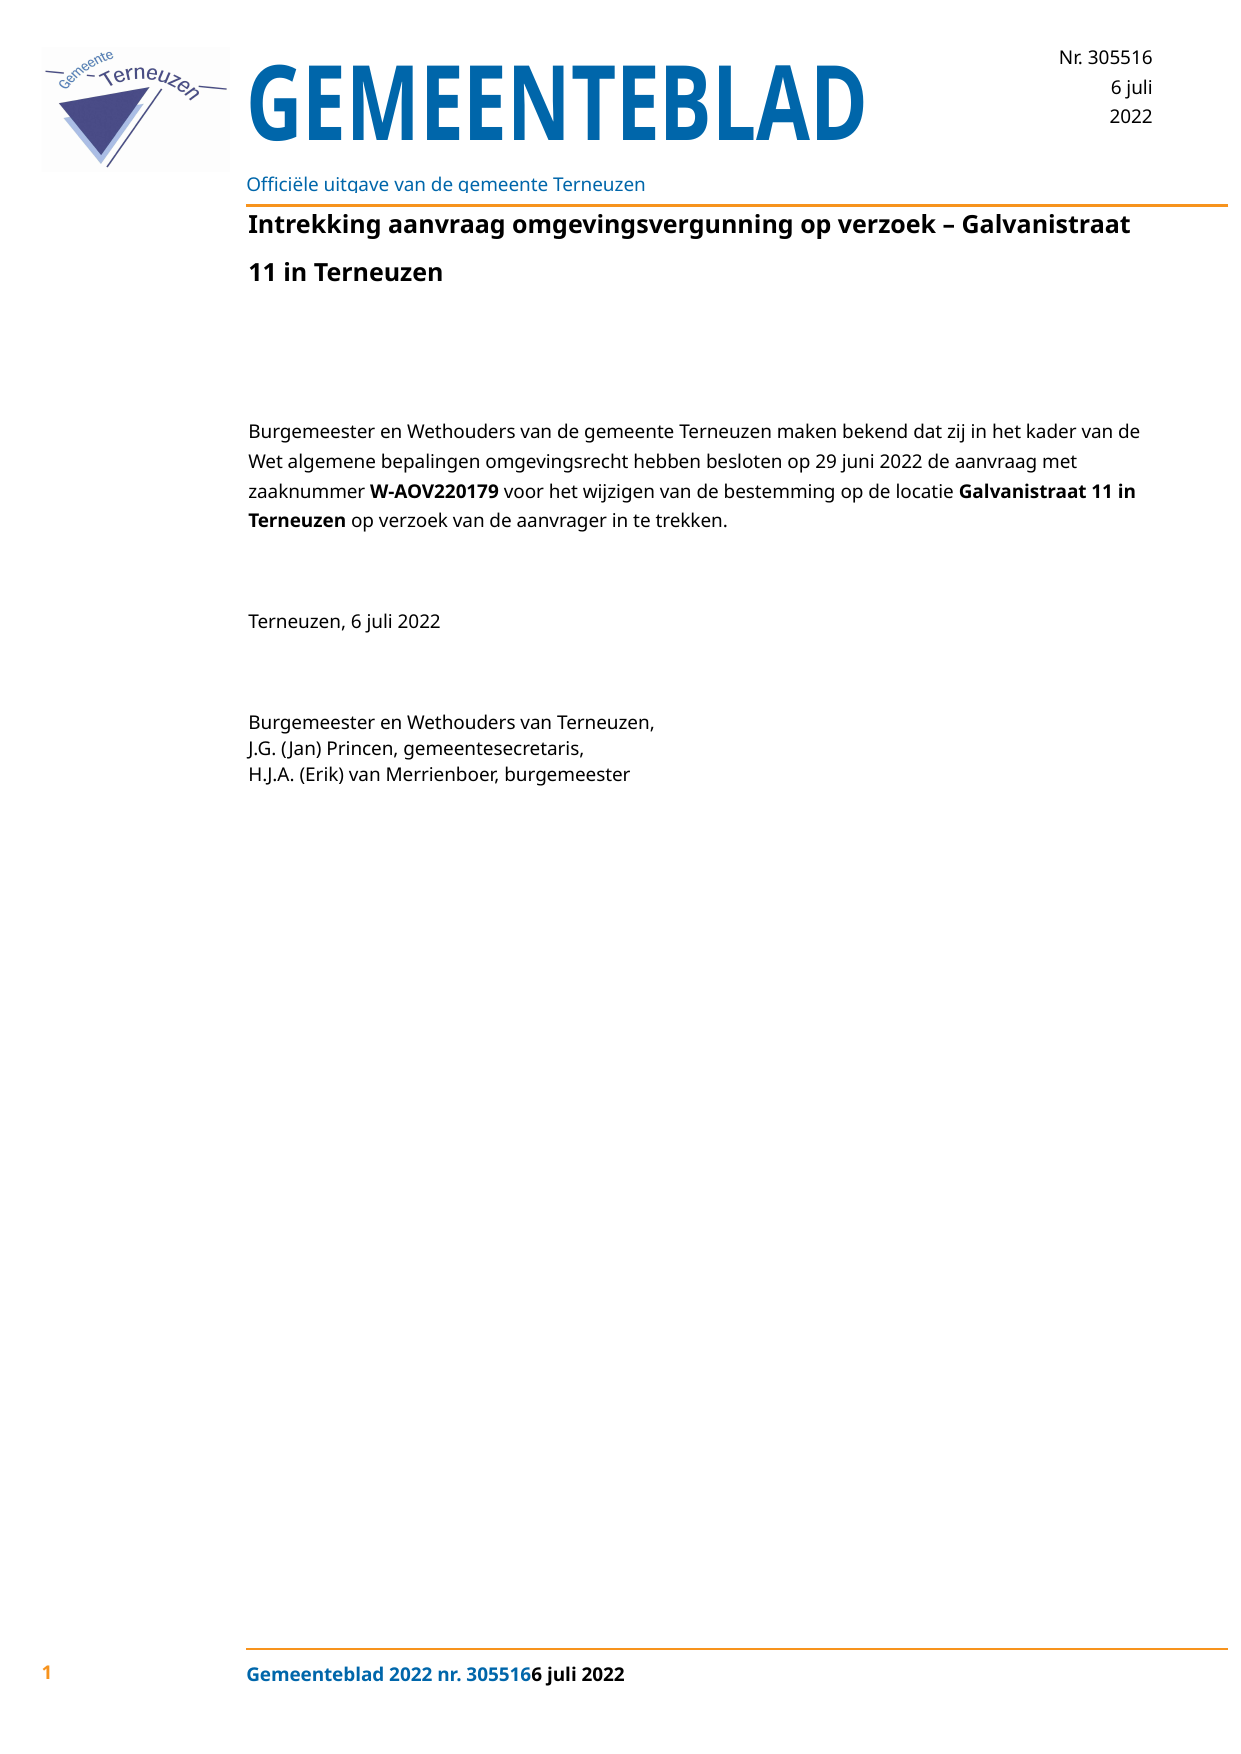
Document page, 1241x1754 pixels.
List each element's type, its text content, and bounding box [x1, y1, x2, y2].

table_cell [700, 735, 1152, 761]
table_header Burgemeester en Wethouders van Terneuzen, [248, 709, 1152, 735]
text Intrekking aanvraag omgevingsvergunning op verzoek – Galvanistraat 11 in Terneuzen [248, 207, 1152, 288]
text Burgemeester en Wethouders van de gemeente Terneuzen maken bekend dat zij in het kader van de Wet algemene bepalingen omgevingsrecht hebben besloten op 29 juni 2022 de aanvraag met zaaknummer W-AOV220179 voor het wijzigen van de bestemming op de locatie Galvanistraat 11 in Terneuzen op verzoek van de aanvrager in te trekken. [248, 419, 1152, 533]
table_cell H.J.A. (Erik) van Merrienboer, burgemeester [248, 761, 1152, 786]
picture [41, 47, 231, 172]
table_cell J.G. (Jan) Princen, gemeentesecretaris, [248, 735, 700, 761]
text Terneuzen, 6 juli 2022 [248, 608, 1152, 634]
table_cell [248, 786, 700, 812]
table_cell [700, 786, 1152, 812]
